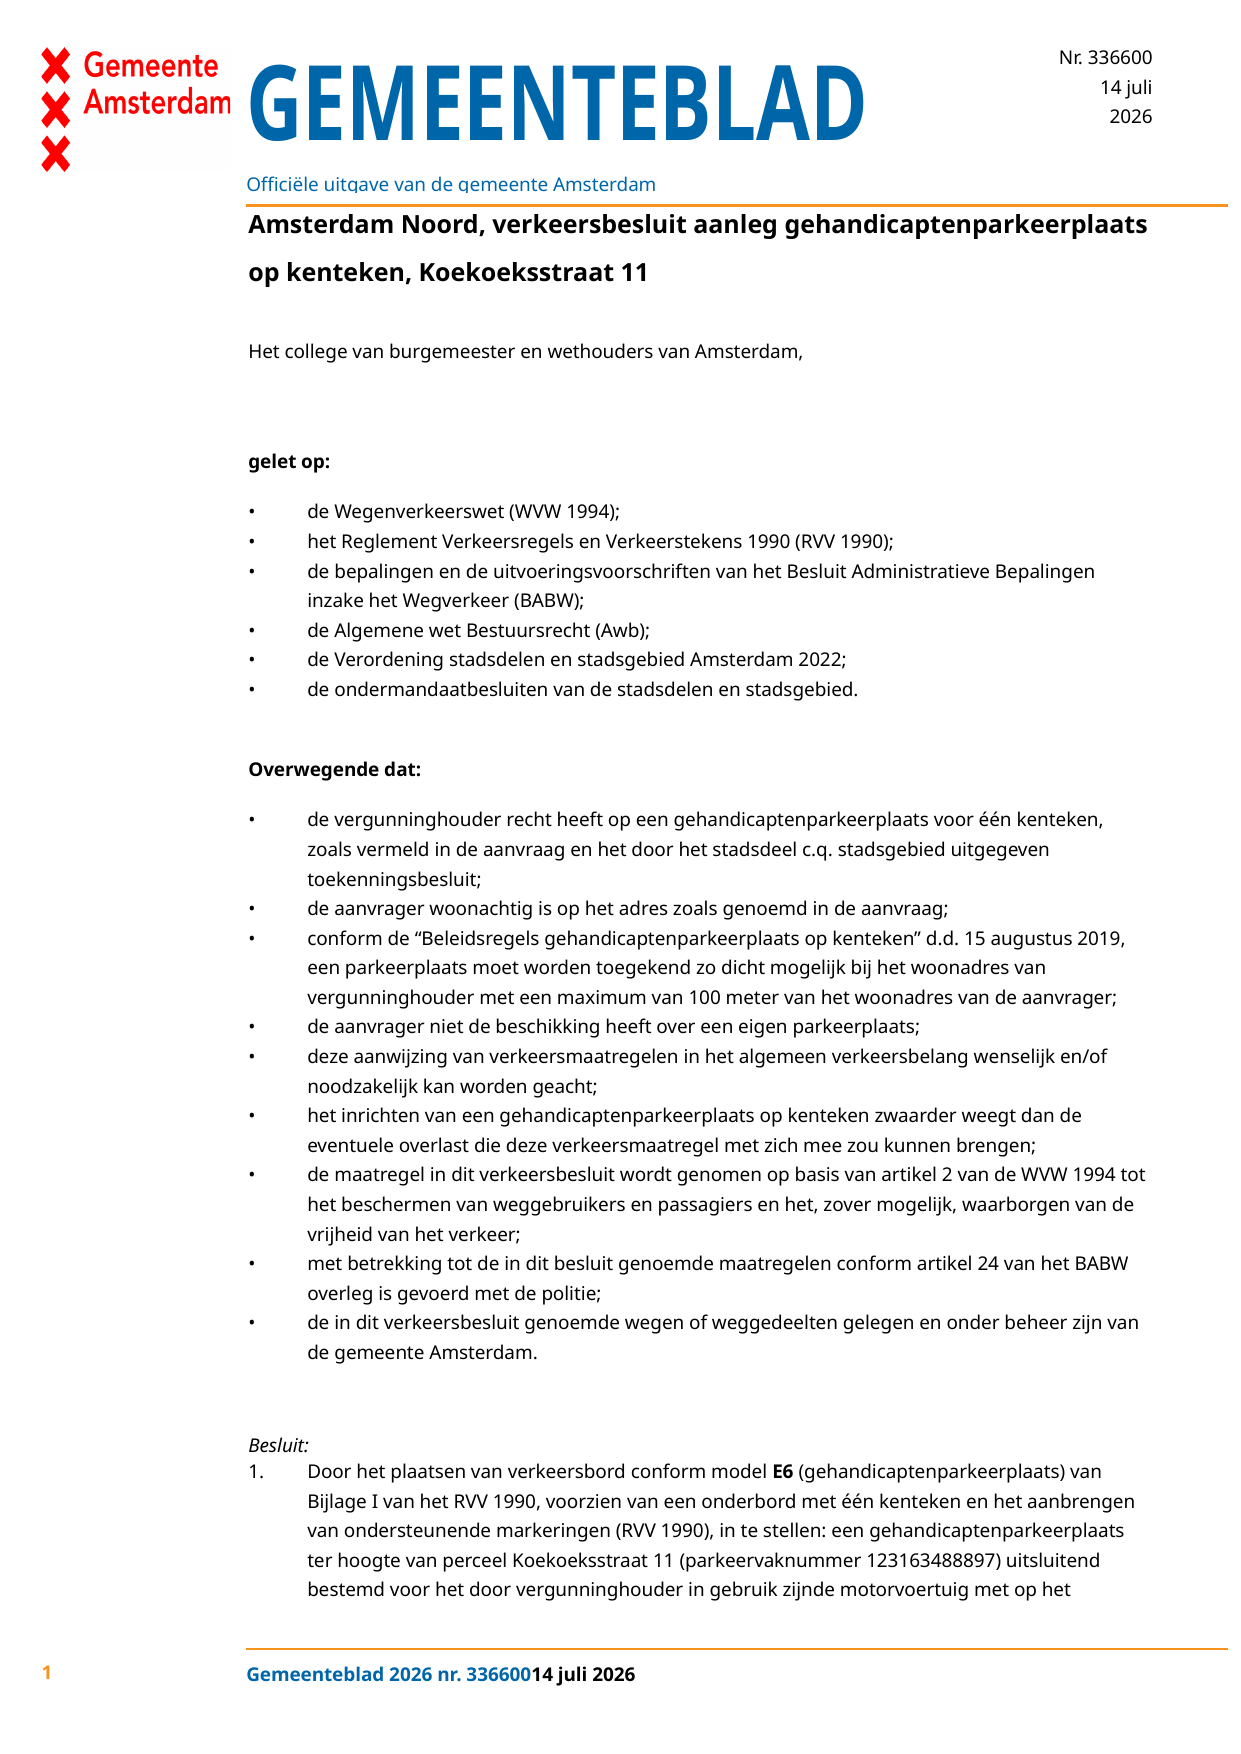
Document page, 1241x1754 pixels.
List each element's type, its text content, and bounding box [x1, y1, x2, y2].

list met betrekking tot de in dit besluit genoemde maatregelen conform artikel 24 van het BABW overleg is gevoerd met de politie; [248, 1250, 1152, 1306]
list de ondermandaatbesluiten van de stadsdelen en stadsgebied. [248, 676, 1152, 702]
text gelet op: [248, 448, 1152, 474]
list het inrichten van een gehandicaptenparkeerplaats op kenteken zwaarder weegt dan de eventuele overlast die deze verkeersmaatregel met zich mee zou kunnen brengen; [248, 1102, 1152, 1158]
list de in dit verkeersbesluit genoemde wegen of weggedeelten gelegen en onder beheer zijn van de gemeente Amsterdam. [248, 1309, 1152, 1365]
text Overwegende dat: [248, 756, 1152, 782]
list Door het plaatsen van verkeersbord conform model E6 (gehandicaptenparkeerplaats) van Bijlage I van het RVV 1990, voorzien van een onderbord met één kenteken en het aanbrengen van ondersteunende markeringen (RVV 1990), in te stellen: een gehandicaptenparkeerplaats ter hoogte van perceel Koekoeksstraat 11 (parkeervaknummer 123163488897) uitsluitend bestemd voor het door vergunninghouder in gebruik zijnde motorvoertuig met op het [248, 1458, 1152, 1602]
list de maatregel in dit verkeersbesluit wordt genomen op basis van artikel 2 van de WVW 1994 tot het beschermen van weggebruikers en passagiers en het, zover mogelijk, waarborgen van de vrijheid van het verkeer; [248, 1162, 1152, 1246]
list de vergunninghouder recht heeft op een gehandicaptenparkeerplaats voor één kenteken, zoals vermeld in de aanvraag en het door het stadsdeel c.q. stadsgebied uitgegeven toekenningsbesluit; [248, 807, 1152, 891]
list de Verordening stadsdelen en stadsgebied Amsterdam 2022; [248, 647, 1152, 672]
list de aanvrager woonachtig is op het adres zoals genoemd in de aanvraag; [248, 895, 1152, 921]
list de Algemene wet Bestuursrecht (Awb); [248, 617, 1152, 643]
list de Wegenverkeerswet (WVW 1994); [248, 499, 1152, 524]
picture [41, 47, 231, 172]
list het Reglement Verkeersregels en Verkeerstekens 1990 (RVV 1990); [248, 528, 1152, 554]
list deze aanwijzing van verkeersmaatregelen in het algemeen verkeersbelang wenselijk en/of noodzakelijk kan worden geacht; [248, 1043, 1152, 1098]
text Amsterdam Noord, verkeersbesluit aanleg gehandicaptenparkeerplaats op kenteken, Koekoeksstraat 11 [248, 207, 1152, 288]
text Het college van burgemeester en wethouders van Amsterdam, [248, 339, 1152, 364]
text Besluit: [248, 1433, 1152, 1458]
list de bepalingen en de uitvoeringsvoorschriften van het Besluit Administratieve Bepalingen inzake het Wegverkeer (BABW); [248, 558, 1152, 613]
list conform de “Beleidsregels gehandicaptenparkeerplaats op kenteken” d.d. 15 augustus 2019, een parkeerplaats moet worden toegekend zo dicht mogelijk bij het woonadres van vergunninghouder met een maximum van 100 meter van het woonadres van de aanvrager; [248, 925, 1152, 1010]
list de aanvrager niet de beschikking heeft over een eigen parkeerplaats; [248, 1014, 1152, 1039]
